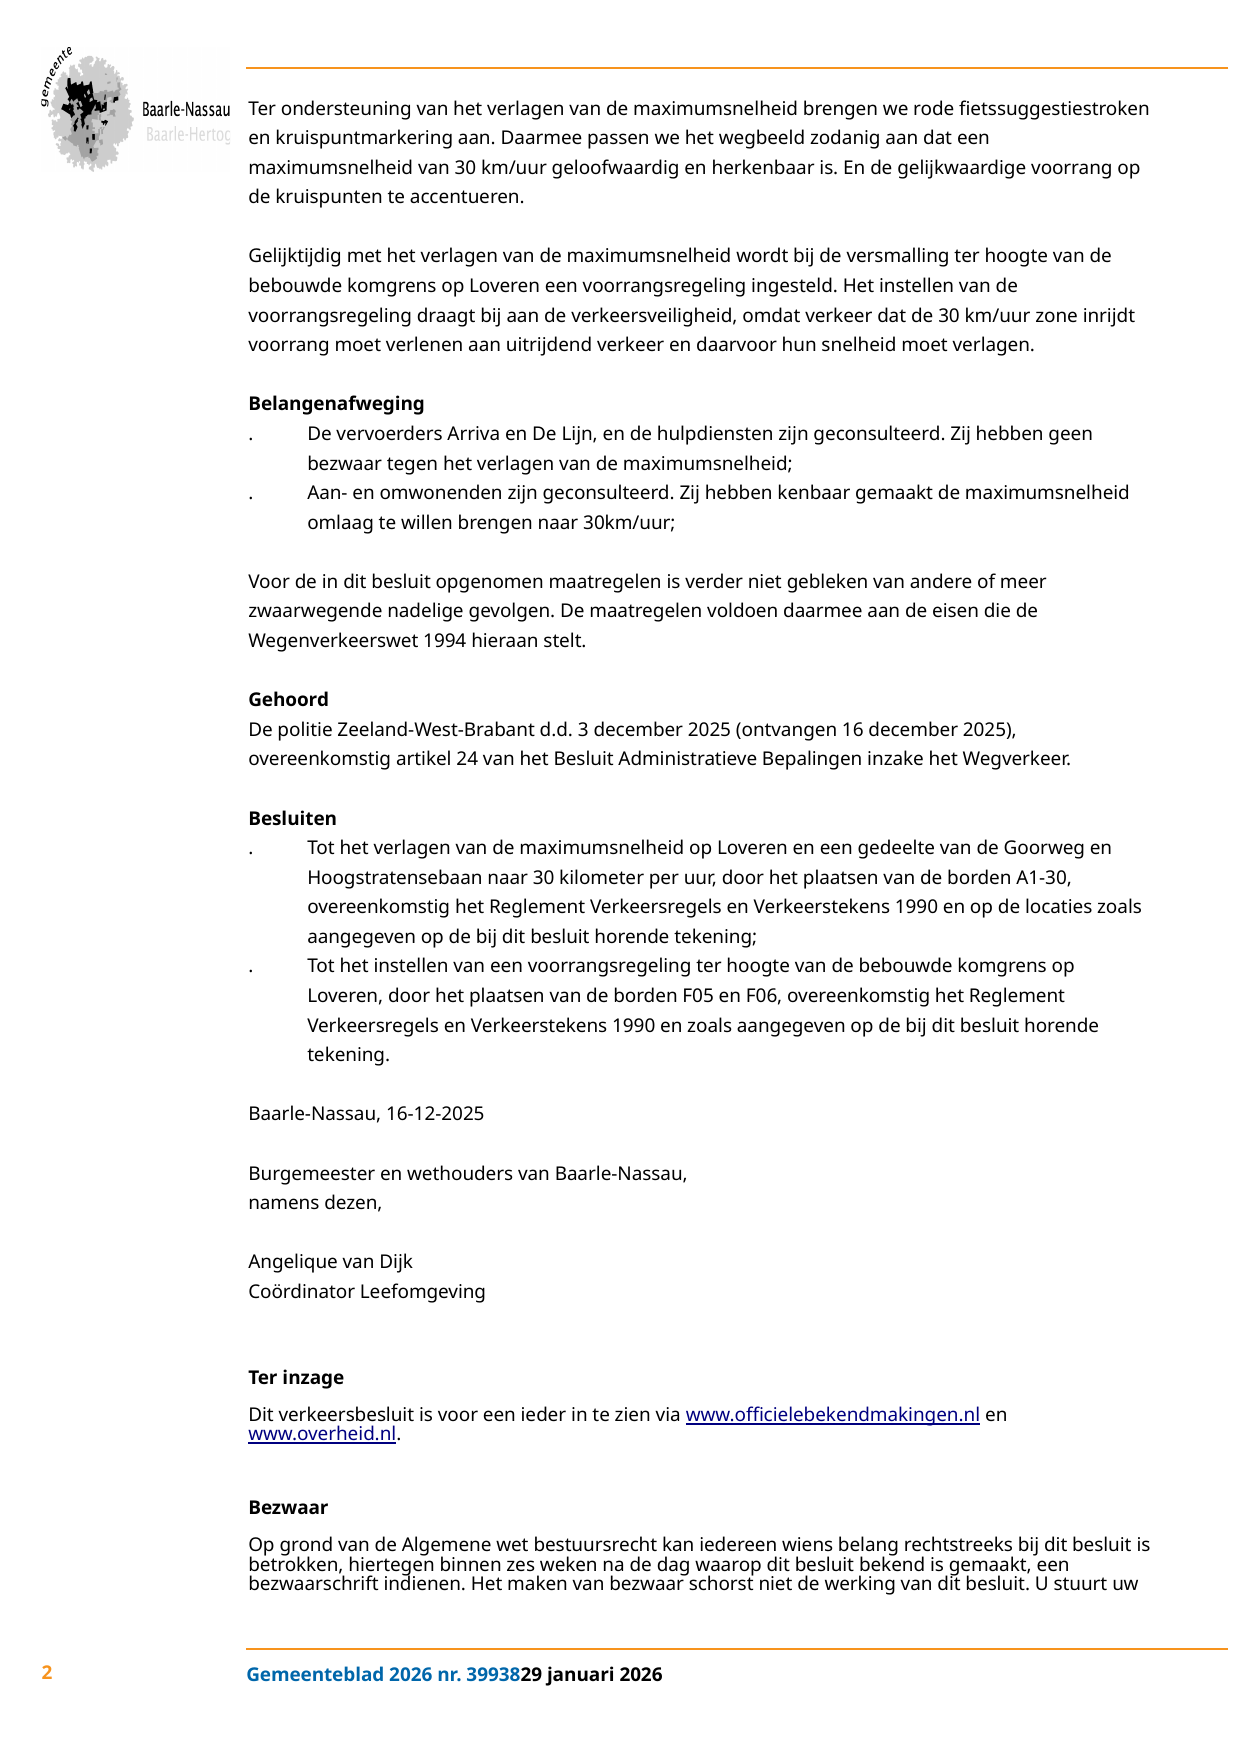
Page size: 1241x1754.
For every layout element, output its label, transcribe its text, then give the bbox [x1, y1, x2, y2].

text Ter inzage [248, 1369, 1152, 1388]
text Coördinator Leefomgeving [248, 1278, 1152, 1304]
picture [41, 47, 231, 172]
text Belangenafweging [248, 391, 1152, 416]
text Gehoord [248, 686, 1152, 712]
text Voor de in dit besluit opgenomen maatregelen is verder niet gebleken van andere of meer zwaarwegende nadelige gevolgen. De maatregelen voldoen daarmee aan de eisen die de Wegenverkeerswet 1994 hieraan stelt. [248, 568, 1152, 653]
list Aan- en omwonenden zijn geconsulteerd. Zij hebben kenbaar gemaakt de maximumsnelheid omlaag te willen brengen naar 30km/uur; [248, 479, 1152, 535]
list De vervoerders Arriva en De Lijn, en de hulpdiensten zijn geconsulteerd. Zij hebben geen bezwaar tegen het verlagen van de maximumsnelheid; [248, 420, 1152, 476]
text Burgemeester en wethouders van Baarle-Nassau, [248, 1160, 1152, 1186]
list Tot het instellen van een voorrangsregeling ter hoogte van de bebouwde komgrens op Loveren, door het plaatsen van de borden F05 en F06, overeenkomstig het Reglement Verkeersregels en Verkeerstekens 1990 en zoals aangegeven op de bij dit besluit horende tekening. [248, 953, 1152, 1067]
text Baarle-Nassau, 16-12-2025 [248, 1101, 1152, 1126]
list Tot het verlagen van de maximumsnelheid op Loveren en een gedeelte van de Goorweg en Hoogstratensebaan naar 30 kilometer per uur, door het plaatsen van de borden A1-30, overeenkomstig het Reglement Verkeersregels en Verkeerstekens 1990 en op de locaties zoals aangegeven op de bij dit besluit horende tekening; [248, 834, 1152, 949]
text Besluiten [248, 805, 1152, 831]
text Ter ondersteuning van het verlagen van de maximumsnelheid brengen we rode fietssuggestiestroken en kruispuntmarkering aan. Daarmee passen we het wegbeeld zodanig aan dat een maximumsnelheid van 30 km/uur geloofwaardig en herkenbaar is. En de gelijkwaardige voorrang op de kruispunten te accentueren. [248, 95, 1152, 209]
text Op grond van de Algemene wet bestuursrecht kan iedereen wiens belang rechtstreeks bij dit besluit is betrokken, hiertegen binnen zes weken na de dag waarop dit besluit bekend is gemaakt, een bezwaarschrift indienen. Het maken van bezwaar schorst niet de werking van dit besluit. U stuurt uw [248, 1536, 1152, 1594]
text Gelijktijdig met het verlagen van de maximumsnelheid wordt bij de versmalling ter hoogte van de bebouwde komgrens op Loveren een voorrangsregeling ingesteld. Het instellen van de voorrangsregeling draagt bij aan de verkeersveiligheid, omdat verkeer dat de 30 km/uur zone inrijdt voorrang moet verlenen aan uitrijdend verkeer en daarvoor hun snelheid moet verlagen. [248, 243, 1152, 357]
text De politie Zeeland-West-Brabant d.d. 3 december 2025 (ontvangen 16 december 2025), overeenkomstig artikel 24 van het Besluit Administratieve Bepalingen inzake het Wegverkeer. [248, 716, 1152, 771]
text namens dezen, [248, 1189, 1152, 1215]
text Dit verkeersbesluit is voor een ieder in te zien via www.officielebekendmakingen.nl en www.overheid.nl. [248, 1406, 1152, 1445]
text Bezwaar [248, 1499, 1152, 1519]
text Angelique van Dijk [248, 1248, 1152, 1274]
